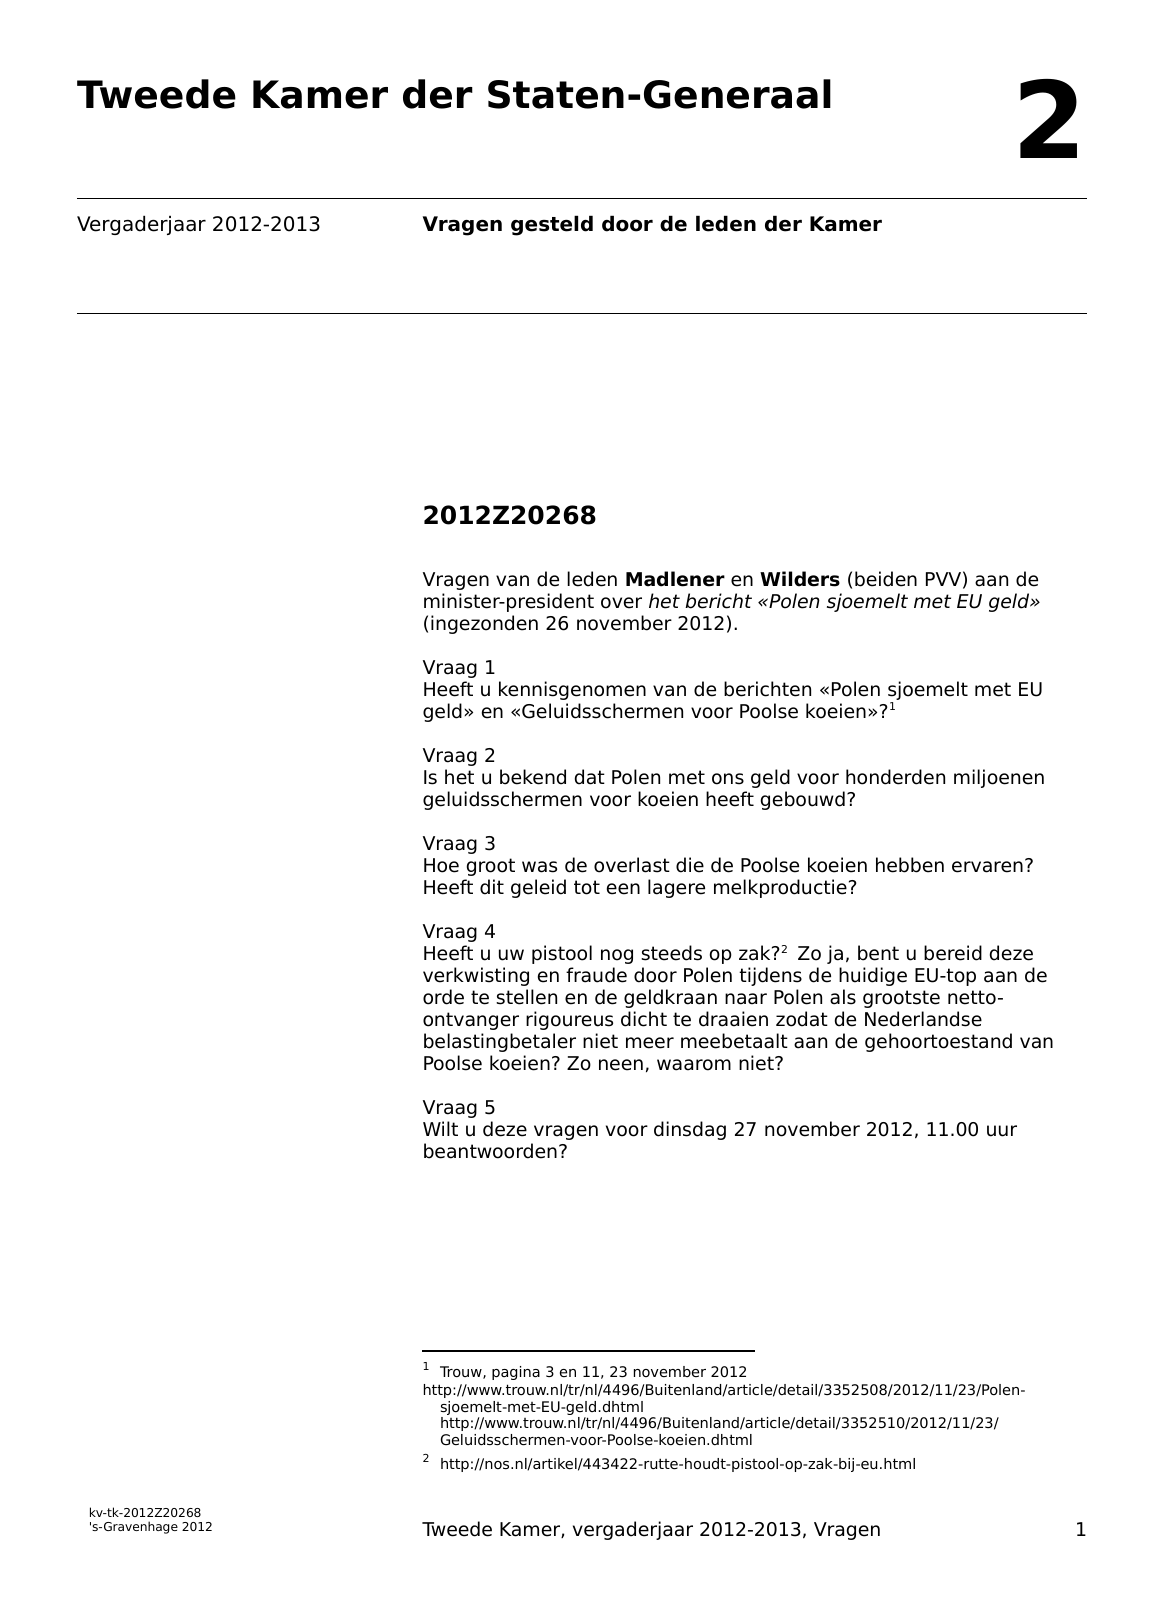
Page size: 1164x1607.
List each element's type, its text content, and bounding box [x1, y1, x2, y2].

text Is het u bekend dat Polen met ons geld voor honderden miljoenen geluidsschermen voor koeien heeft gebouwd? [422, 767, 1087, 811]
text 2012Z20268 [422, 501, 1087, 531]
text http://www.trouw.nl/tr/nl/4496/Buitenland/article/detail/3352508/2012/11/23/Polen-sjoemelt-met-EU-geld.dhtml http://www.trouw.nl/tr/nl/4496/Buitenland/article/detail/3352510/2012/11/23/Geluidsschermen-voor-Poolse-koeien.dhtml [422, 1382, 1087, 1449]
text Vraag 5 [422, 1097, 1087, 1119]
text Vraag 1 [422, 657, 1087, 679]
table_header 2 [886, 59, 1087, 198]
text 's-Gravenhage 2012 [88, 1520, 323, 1534]
text Vraag 3 [422, 833, 1087, 855]
text Heeft u kennisgenomen van de berichten «Polen sjoemelt met EU geld» en «Geluidsschermen voor Poolse koeien»? [422, 679, 1087, 723]
text Wilt u deze vragen voor dinsdag 27 november 2012, 11.00 uur beantwoorden? [422, 1119, 1087, 1163]
text Heeft u uw pistool nog steeds op zak? Zo ja, bent u bereid deze verkwisting en fraude door Polen tijdens de huidige EU-top aan de orde te stellen en de geldkraan naar Polen als grootste netto-ontvanger rigoureus dicht te draaien zodat de Nederlandse belastingbetaler niet meer meebetaalt aan de gehoortoestand van Poolse koeien? Zo neen, waarom niet? [422, 943, 1087, 1075]
text Vraag 2 [422, 745, 1087, 767]
text http://nos.nl/artikel/443422-rutte-houdt-pistool-op-zak-bij-eu.html [422, 1452, 1087, 1474]
text Trouw, pagina 3 en 11, 23 november 2012 [422, 1360, 1087, 1382]
text kv-tk-2012Z20268 [88, 1506, 323, 1520]
text Hoe groot was de overlast die de Poolse koeien hebben ervaren? Heeft dit geleid tot een lagere melkproductie? [422, 855, 1087, 899]
table_header Tweede Kamer der Staten-Generaal [77, 59, 886, 198]
text Vragen van de leden Madlener en Wilders (beiden PVV) aan de minister-president over het bericht «Polen sjoemelt met EU geld» (ingezonden 26 november 2012). [422, 569, 1087, 635]
text Vraag 4 [422, 921, 1087, 943]
table_cell Vergaderjaar 2012-2013 [77, 199, 422, 313]
table_cell Vragen gesteld door de leden der Kamer [422, 199, 1087, 313]
